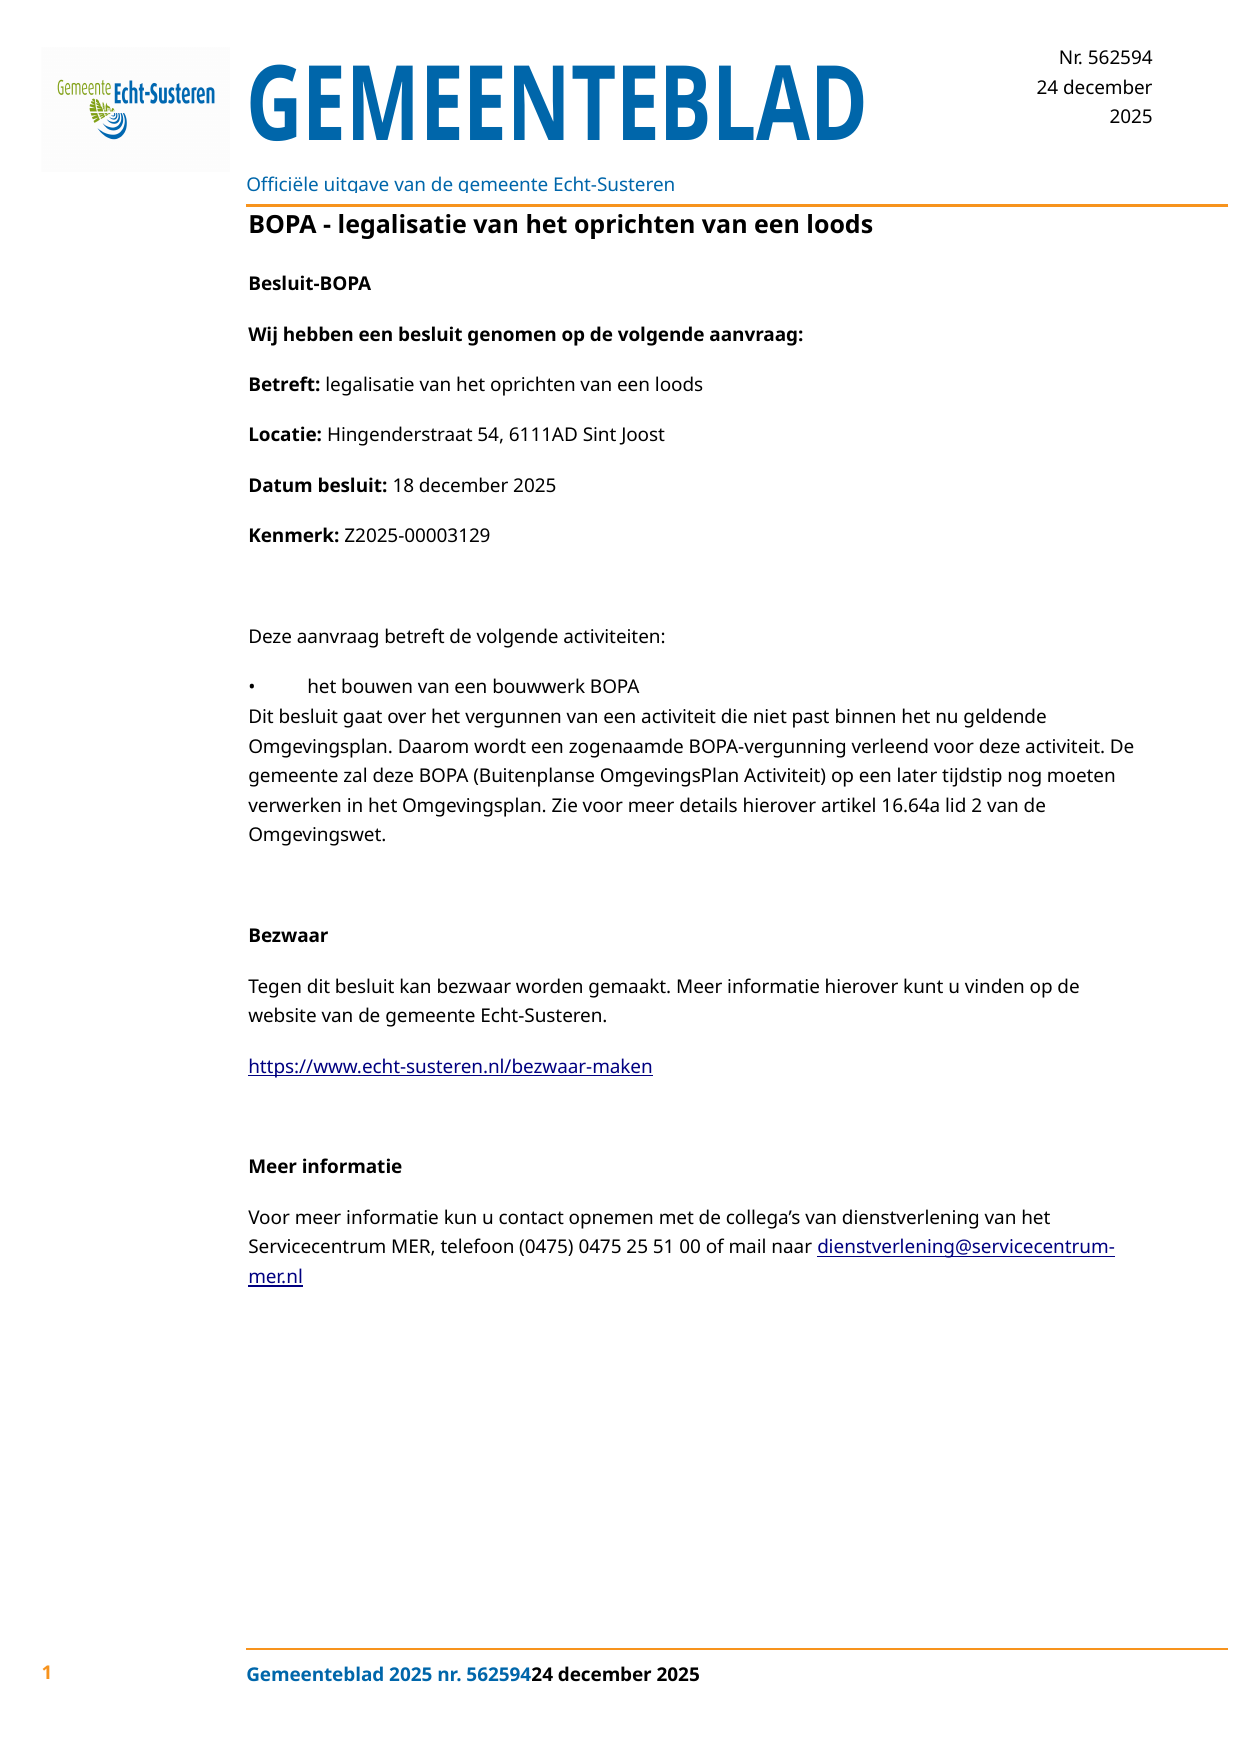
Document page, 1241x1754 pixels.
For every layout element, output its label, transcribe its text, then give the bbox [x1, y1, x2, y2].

text Wij hebben een besluit genomen op de volgende aanvraag: [248, 321, 1152, 346]
text Datum besluit: 18 december 2025 [248, 472, 1152, 498]
text https://www.echt-susteren.nl/bezwaar-maken [248, 1053, 1152, 1078]
text Bezwaar [248, 922, 1152, 948]
list het bouwen van een bouwwerk BOPA [248, 674, 1152, 699]
picture [41, 47, 231, 172]
text Besluit-BOPA [248, 270, 1152, 296]
text Tegen dit besluit kan bezwaar worden gemaakt. Meer informatie hierover kunt u vinden op de website van de gemeente Echt-Susteren. [248, 973, 1152, 1028]
text Dit besluit gaat over het vergunnen van een activiteit die niet past binnen het nu geldende Omgevingsplan. Daarom wordt een zogenaamde BOPA-vergunning verleend voor deze activiteit. De gemeente zal deze BOPA (Buitenplanse OmgevingsPlan Activiteit) op een later tijdstip nog moeten verwerken in het Omgevingsplan. Zie voor meer details hierover artikel 16.64a lid 2 van de Omgevingswet. [248, 703, 1152, 847]
text Betreft: legalisatie van het oprichten van een loods [248, 371, 1152, 397]
text Locatie: Hingenderstraat 54, 6111AD Sint Joost [248, 422, 1152, 447]
text Meer informatie [248, 1154, 1152, 1179]
text Voor meer informatie kun u contact opnemen met de collega’s van dienstverlening van het Servicecentrum MER, telefoon (0475) 0475 25 51 00 of mail naar dienstverlening@servicecentrum-mer.nl [248, 1204, 1152, 1289]
text BOPA - legalisatie van het oprichten van een loods [248, 207, 1152, 241]
text Deze aanvraag betreft de volgende activiteiten: [248, 623, 1152, 649]
text Kenmerk: Z2025-00003129 [248, 522, 1152, 548]
